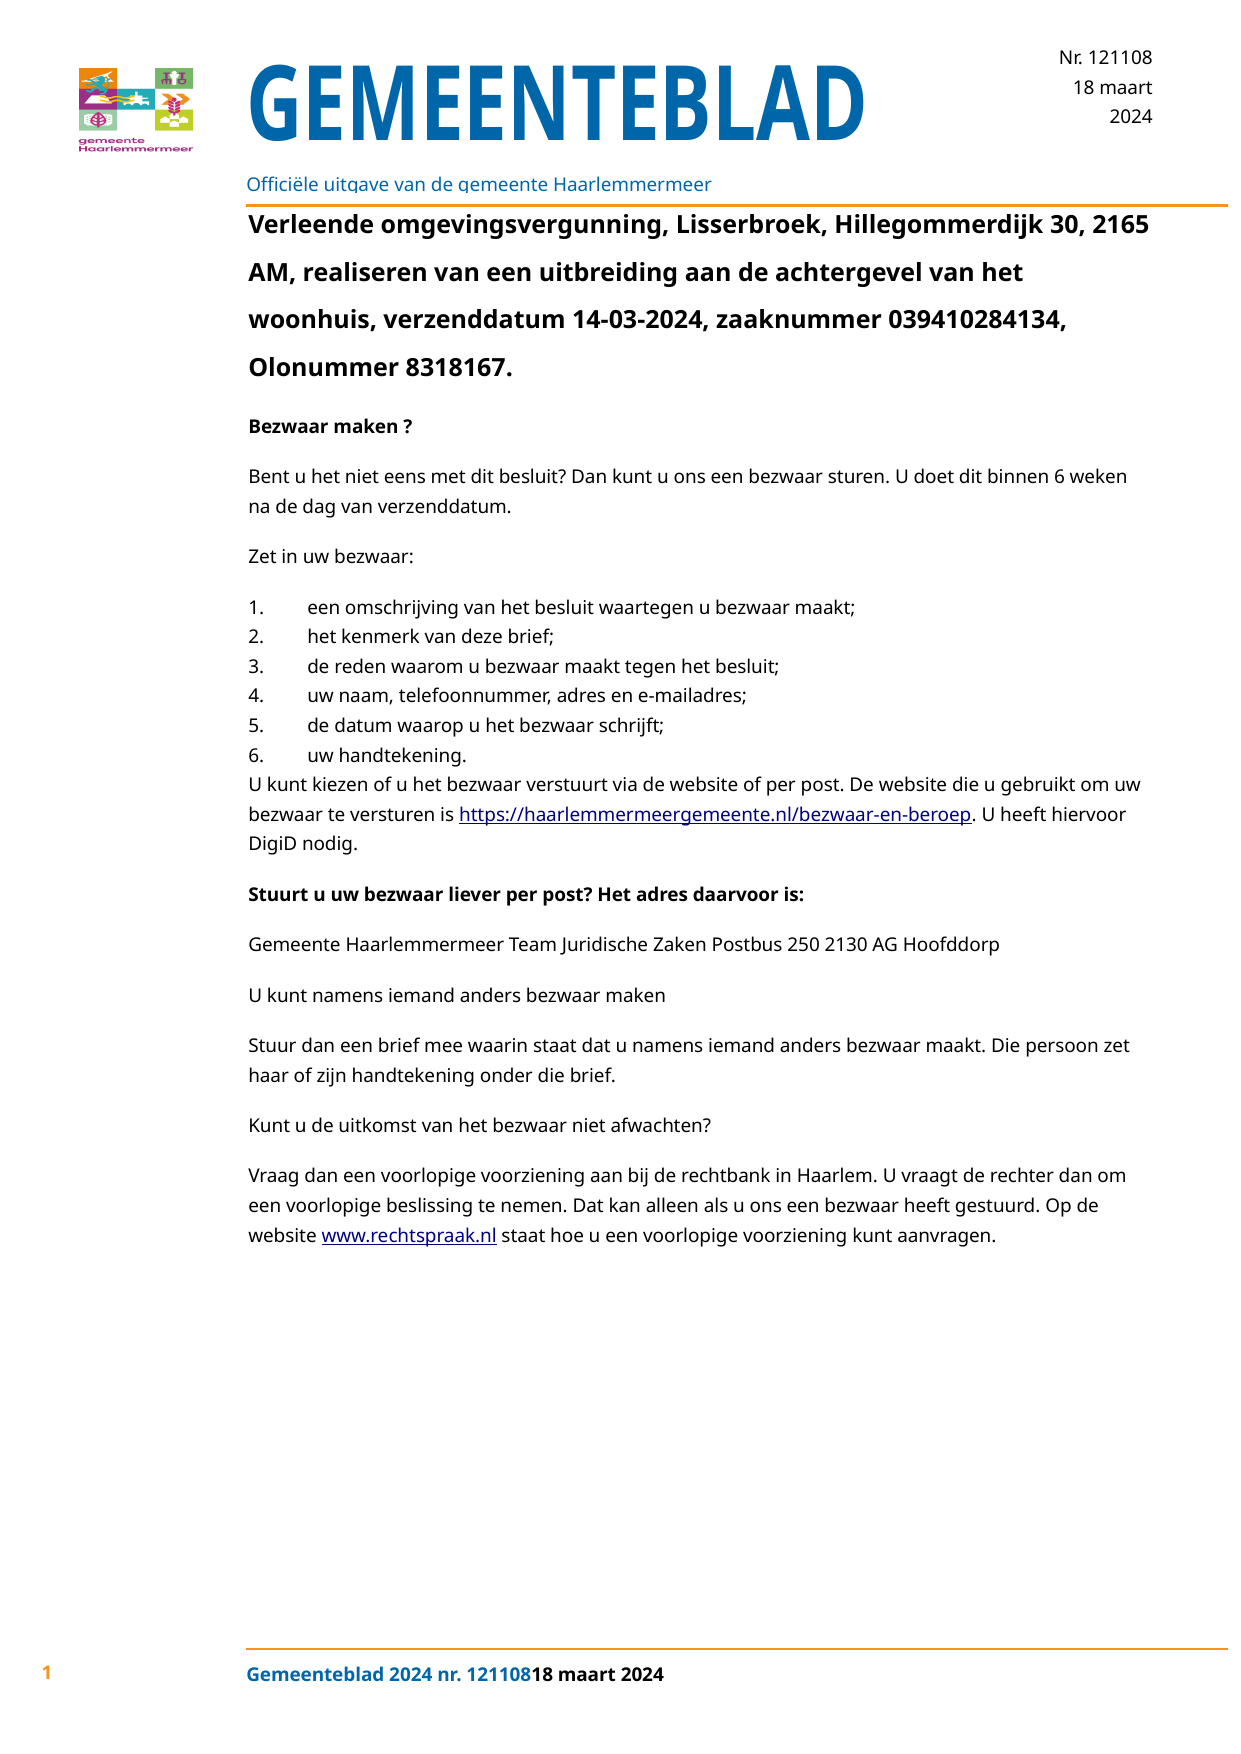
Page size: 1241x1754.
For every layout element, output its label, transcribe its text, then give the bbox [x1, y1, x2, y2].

picture [41, 47, 231, 172]
text Verleende omgevingsvergunning, Lisserbroek, Hillegommerdijk 30, 2165 AM, realiseren van een uitbreiding aan de achtergevel van het woonhuis, verzenddatum 14-03-2024, zaaknummer 039410284134, Olonummer 8318167. [248, 207, 1152, 384]
text Gemeente Haarlemmermeer Team Juridische Zaken Postbus 250 2130 AG Hoofddorp [248, 931, 1152, 957]
list uw naam, telefoonnummer, adres en e-mailadres; [248, 683, 1152, 708]
text Stuurt u uw bezwaar liever per post? Het adres daarvoor is: [248, 881, 1152, 907]
text Vraag dan een voorlopige voorziening aan bij de rechtbank in Haarlem. U vraagt de rechter dan om een voorlopige beslissing te nemen. Dat kan alleen als u ons een bezwaar heeft gestuurd. Op de website www.rechtspraak.nl staat hoe u een voorlopige voorziening kunt aanvragen. [248, 1163, 1152, 1248]
text Zet in uw bezwaar: [248, 543, 1152, 569]
list de datum waarop u het bezwaar schrijft; [248, 712, 1152, 738]
list een omschrijving van het besluit waartegen u bezwaar maakt; [248, 594, 1152, 620]
text U kunt kiezen of u het bezwaar verstuurt via de website of per post. De website die u gebruikt om uw bezwaar te versturen is https://haarlemmermeergemeente.nl/bezwaar-en-beroep. U heeft hiervoor DigiD nodig. [248, 771, 1152, 856]
list het kenmerk van deze brief; [248, 623, 1152, 649]
list de reden waarom u bezwaar maakt tegen het besluit; [248, 653, 1152, 679]
text Bezwaar maken ? [248, 413, 1152, 439]
text U kunt namens iemand anders bezwaar maken [248, 982, 1152, 1008]
text Bent u het niet eens met dit besluit? Dan kunt u ons een bezwaar sturen. U doet dit binnen 6 weken na de dag van verzenddatum. [248, 463, 1152, 519]
text Stuur dan een brief mee waarin staat dat u namens iemand anders bezwaar maakt. Die persoon zet haar of zijn handtekening onder die brief. [248, 1032, 1152, 1088]
text Kunt u de uitkomst van het bezwaar niet afwachten? [248, 1112, 1152, 1138]
list uw handtekening. [248, 742, 1152, 768]
